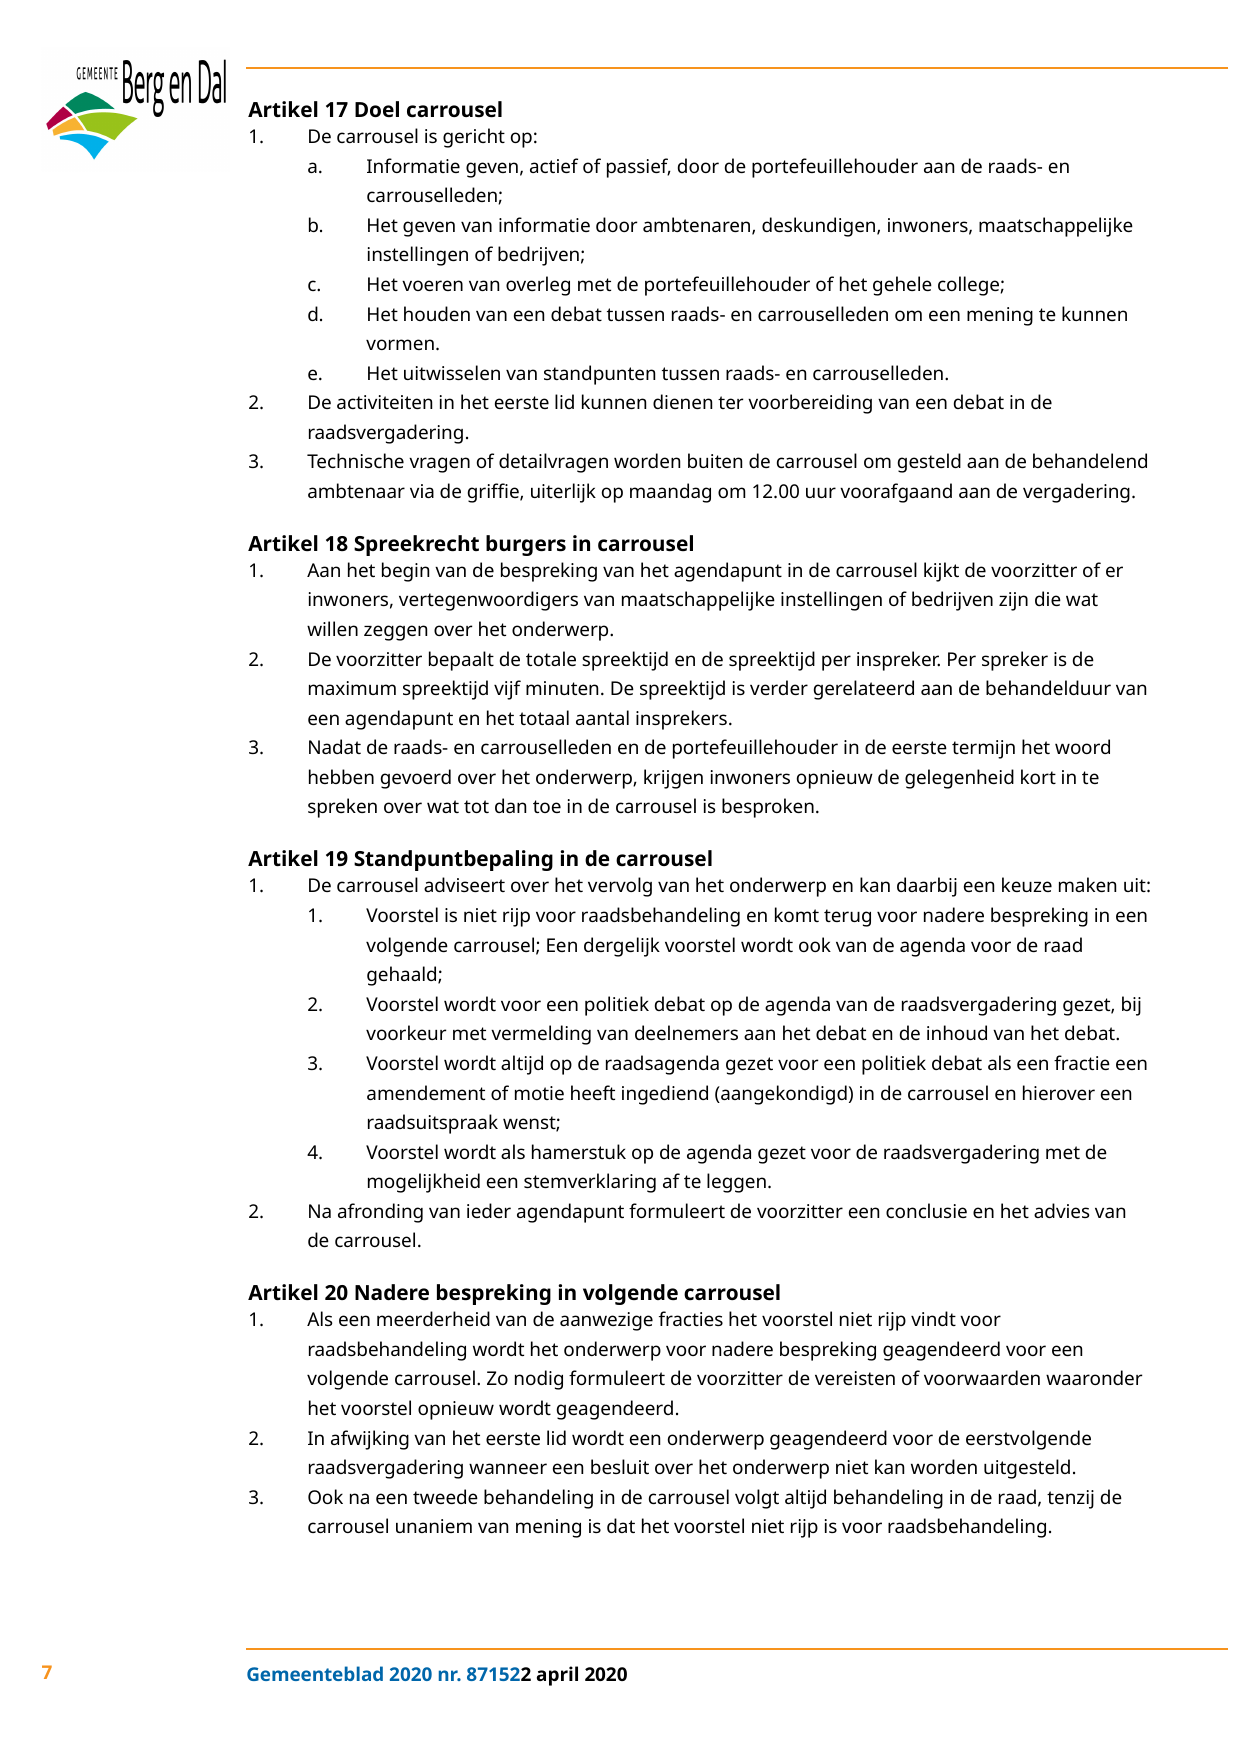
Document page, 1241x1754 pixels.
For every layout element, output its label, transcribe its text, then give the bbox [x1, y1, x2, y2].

list Technische vragen of detailvragen worden buiten de carrousel om gesteld aan de behandelend ambtenaar via de griffie, uiterlijk op maandag om 12.00 uur voorafgaand aan de vergadering. [248, 449, 1152, 504]
list Voorstel wordt als hamerstuk op de agenda gezet voor de raadsvergadering met de mogelijkheid een stemverklaring af te leggen. [307, 1139, 1152, 1194]
picture [41, 47, 231, 172]
list De activiteiten in het eerste lid kunnen dienen ter voorbereiding van een debat in de raadsvergadering. [248, 389, 1152, 445]
list Informatie geven, actief of passief, door de portefeuillehouder aan de raads- en carrouselleden; [307, 153, 1152, 208]
list Het uitwisselen van standpunten tussen raads- en carrouselleden. [307, 360, 1152, 386]
list In afwijking van het eerste lid wordt een onderwerp geagendeerd voor de eerstvolgende raadsvergadering wanneer een besluit over het onderwerp niet kan worden uitgesteld. [248, 1425, 1152, 1480]
text Artikel 19 Standpuntbepaling in de carrousel [248, 844, 1152, 873]
list Het voeren van overleg met de portefeuillehouder of het gehele college; [307, 271, 1152, 297]
list Ook na een tweede behandeling in de carrousel volgt altijd behandeling in de raad, tenzij de carrousel unaniem van mening is dat het voorstel niet rijp is voor raadsbehandeling. [248, 1484, 1152, 1539]
text Artikel 20 Nadere bespreking in volgende carrousel [248, 1278, 1152, 1306]
text Artikel 17 Doel carrousel [248, 95, 1152, 123]
list Na afronding van ieder agendapunt formuleert de voorzitter een conclusie en het advies van de carrousel. [248, 1198, 1152, 1253]
list De carrousel adviseert over het vervolg van het onderwerp en kan daarbij een keuze maken uit: [248, 873, 1152, 898]
list Voorstel wordt altijd op de raadsagenda gezet voor een politiek debat als een fractie een amendement of motie heeft ingediend (aangekondigd) in de carrousel en hierover een raadsuitspraak wenst; [307, 1050, 1152, 1135]
list Nadat de raads- en carrouselleden en de portefeuillehouder in de eerste termijn het woord hebben gevoerd over het onderwerp, krijgen inwoners opnieuw de gelegenheid kort in te spreken over wat tot dan toe in de carrousel is besproken. [248, 734, 1152, 819]
text Artikel 18 Spreekrecht burgers in carrousel [248, 529, 1152, 557]
list Aan het begin van de bespreking van het agendapunt in de carrousel kijkt de voorzitter of er inwoners, vertegenwoordigers van maatschappelijke instellingen of bedrijven zijn die wat willen zeggen over het onderwerp. [248, 557, 1152, 642]
list Het houden van een debat tussen raads- en carrouselleden om een mening te kunnen vormen. [307, 301, 1152, 356]
list De voorzitter bepaalt de totale spreektijd en de spreektijd per inspreker. Per spreker is de maximum spreektijd vijf minuten. De spreektijd is verder gerelateerd aan de behandelduur van een agendapunt en het totaal aantal insprekers. [248, 646, 1152, 731]
list De carrousel is gericht op: [248, 123, 1152, 149]
list Voorstel is niet rijp voor raadsbehandeling en komt terug voor nadere bespreking in een volgende carrousel; Een dergelijk voorstel wordt ook van de agenda voor de raad gehaald; [307, 902, 1152, 987]
list Voorstel wordt voor een politiek debat op de agenda van de raadsvergadering gezet, bij voorkeur met vermelding van deelnemers aan het debat en de inhoud van het debat. [307, 991, 1152, 1046]
list Als een meerderheid van de aanwezige fracties het voorstel niet rijp vindt voor raadsbehandeling wordt het onderwerp voor nadere bespreking geagendeerd voor een volgende carrousel. Zo nodig formuleert de voorzitter de vereisten of voorwaarden waaronder het voorstel opnieuw wordt geagendeerd. [248, 1306, 1152, 1421]
list Het geven van informatie door ambtenaren, deskundigen, inwoners, maatschappelijke instellingen of bedrijven; [307, 212, 1152, 267]
